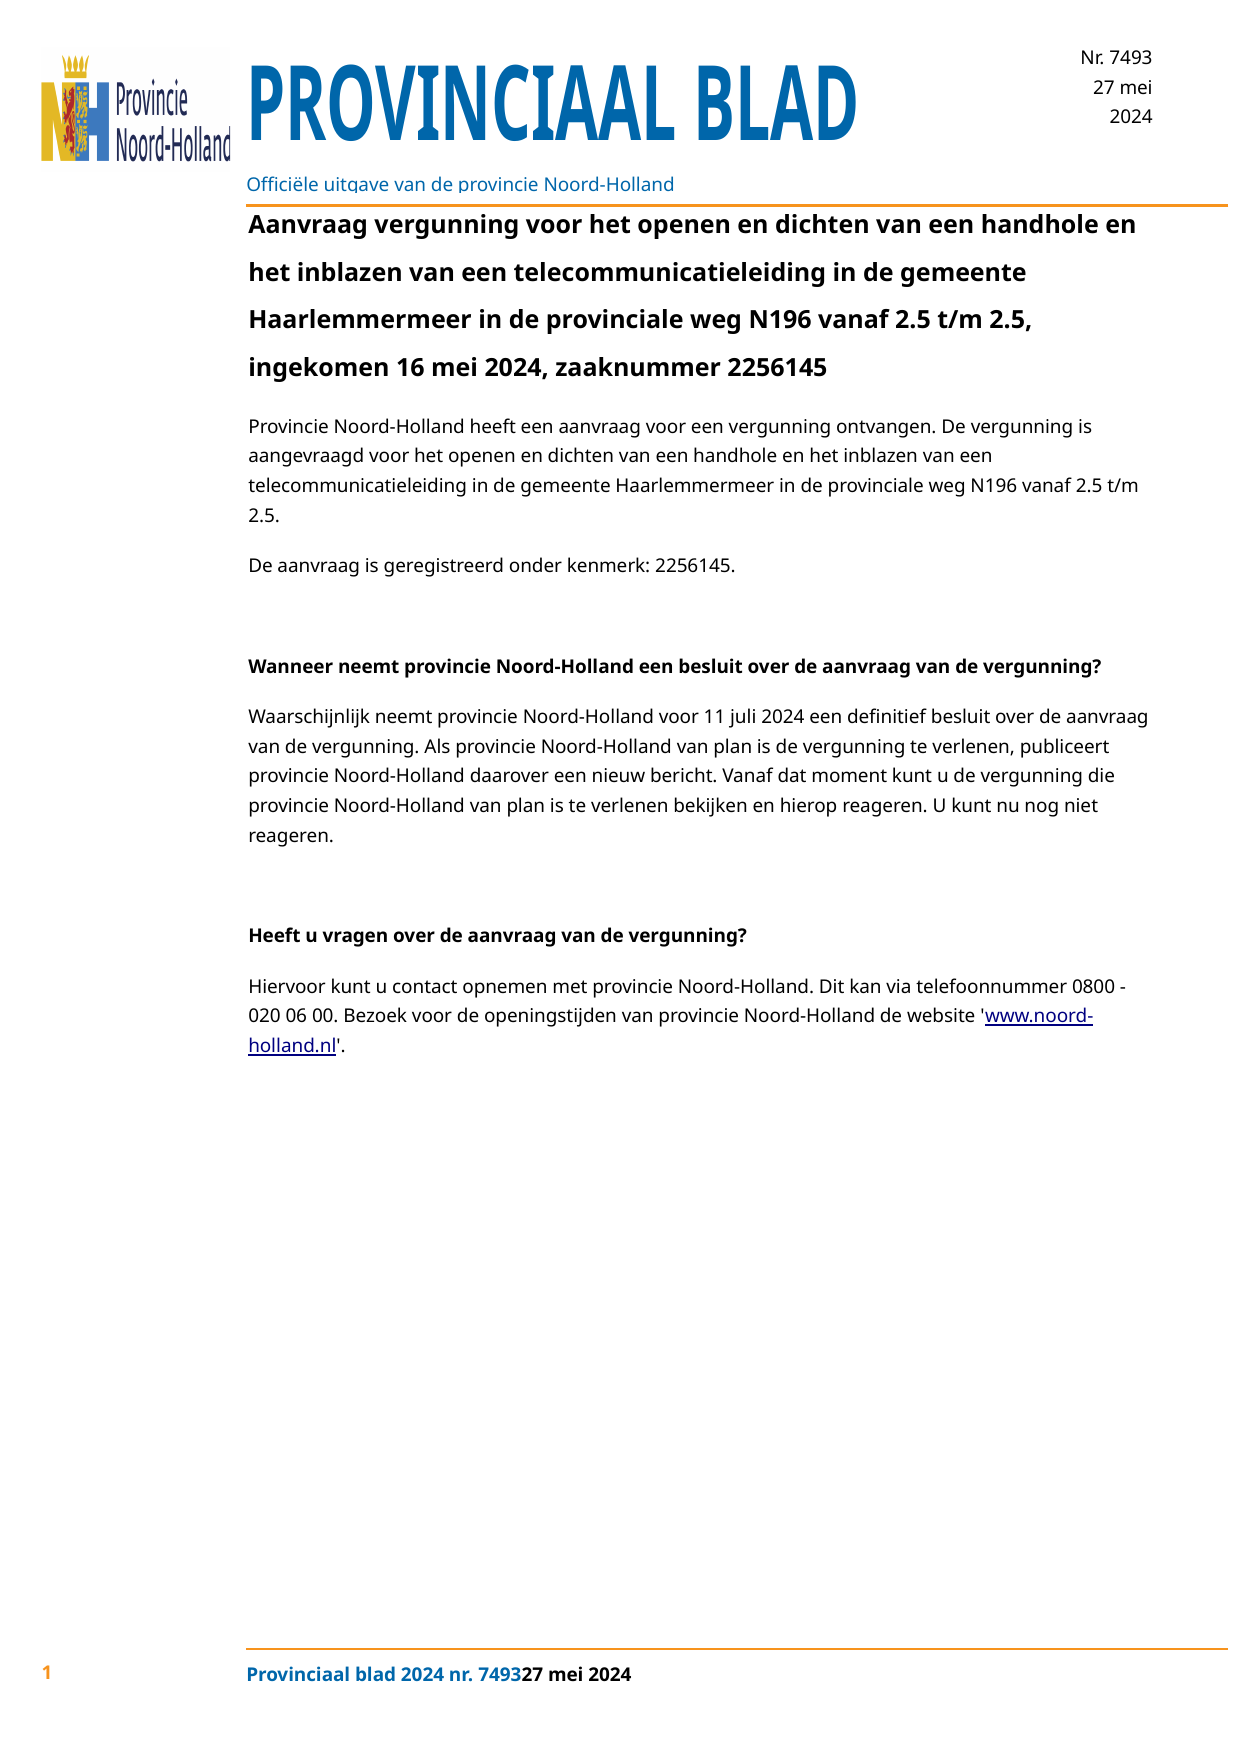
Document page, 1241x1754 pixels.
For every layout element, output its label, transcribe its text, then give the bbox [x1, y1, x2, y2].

text Heeft u vragen over de aanvraag van de vergunning? [248, 923, 1152, 948]
text De aanvraag is geregistreerd onder kenmerk: 2256145. [248, 552, 1152, 578]
text Provincie Noord-Holland heeft een aanvraag voor een vergunning ontvangen. De vergunning is aangevraagd voor het openen en dichten van een handhole en het inblazen van een telecommunicatieleiding in de gemeente Haarlemmermeer in de provinciale weg N196 vanaf 2.5 t/m 2.5. [248, 413, 1152, 528]
text Hiervoor kunt u contact opnemen met provincie Noord-Holland. Dit kan via telefoonnummer 0800 - 020 06 00. Bezoek voor de openingstijden van provincie Noord-Holland de website 'www.noord-holland.nl'. [248, 973, 1152, 1058]
picture [41, 47, 231, 172]
text Wanneer neemt provincie Noord-Holland een besluit over de aanvraag van de vergunning? [248, 653, 1152, 679]
text Waarschijnlijk neemt provincie Noord-Holland voor 11 juli 2024 een definitief besluit over de aanvraag van de vergunning. Als provincie Noord-Holland van plan is de vergunning te verlenen, publiceert provincie Noord-Holland daarover een nieuw bericht. Vanaf dat moment kunt u de vergunning die provincie Noord-Holland van plan is te verlenen bekijken en hierop reageren. U kunt nu nog niet reageren. [248, 703, 1152, 848]
text Aanvraag vergunning voor het openen en dichten van een handhole en het inblazen van een telecommunicatieleiding in de gemeente Haarlemmermeer in de provinciale weg N196 vanaf 2.5 t/m 2.5, ingekomen 16 mei 2024, zaaknummer 2256145 [248, 207, 1152, 384]
